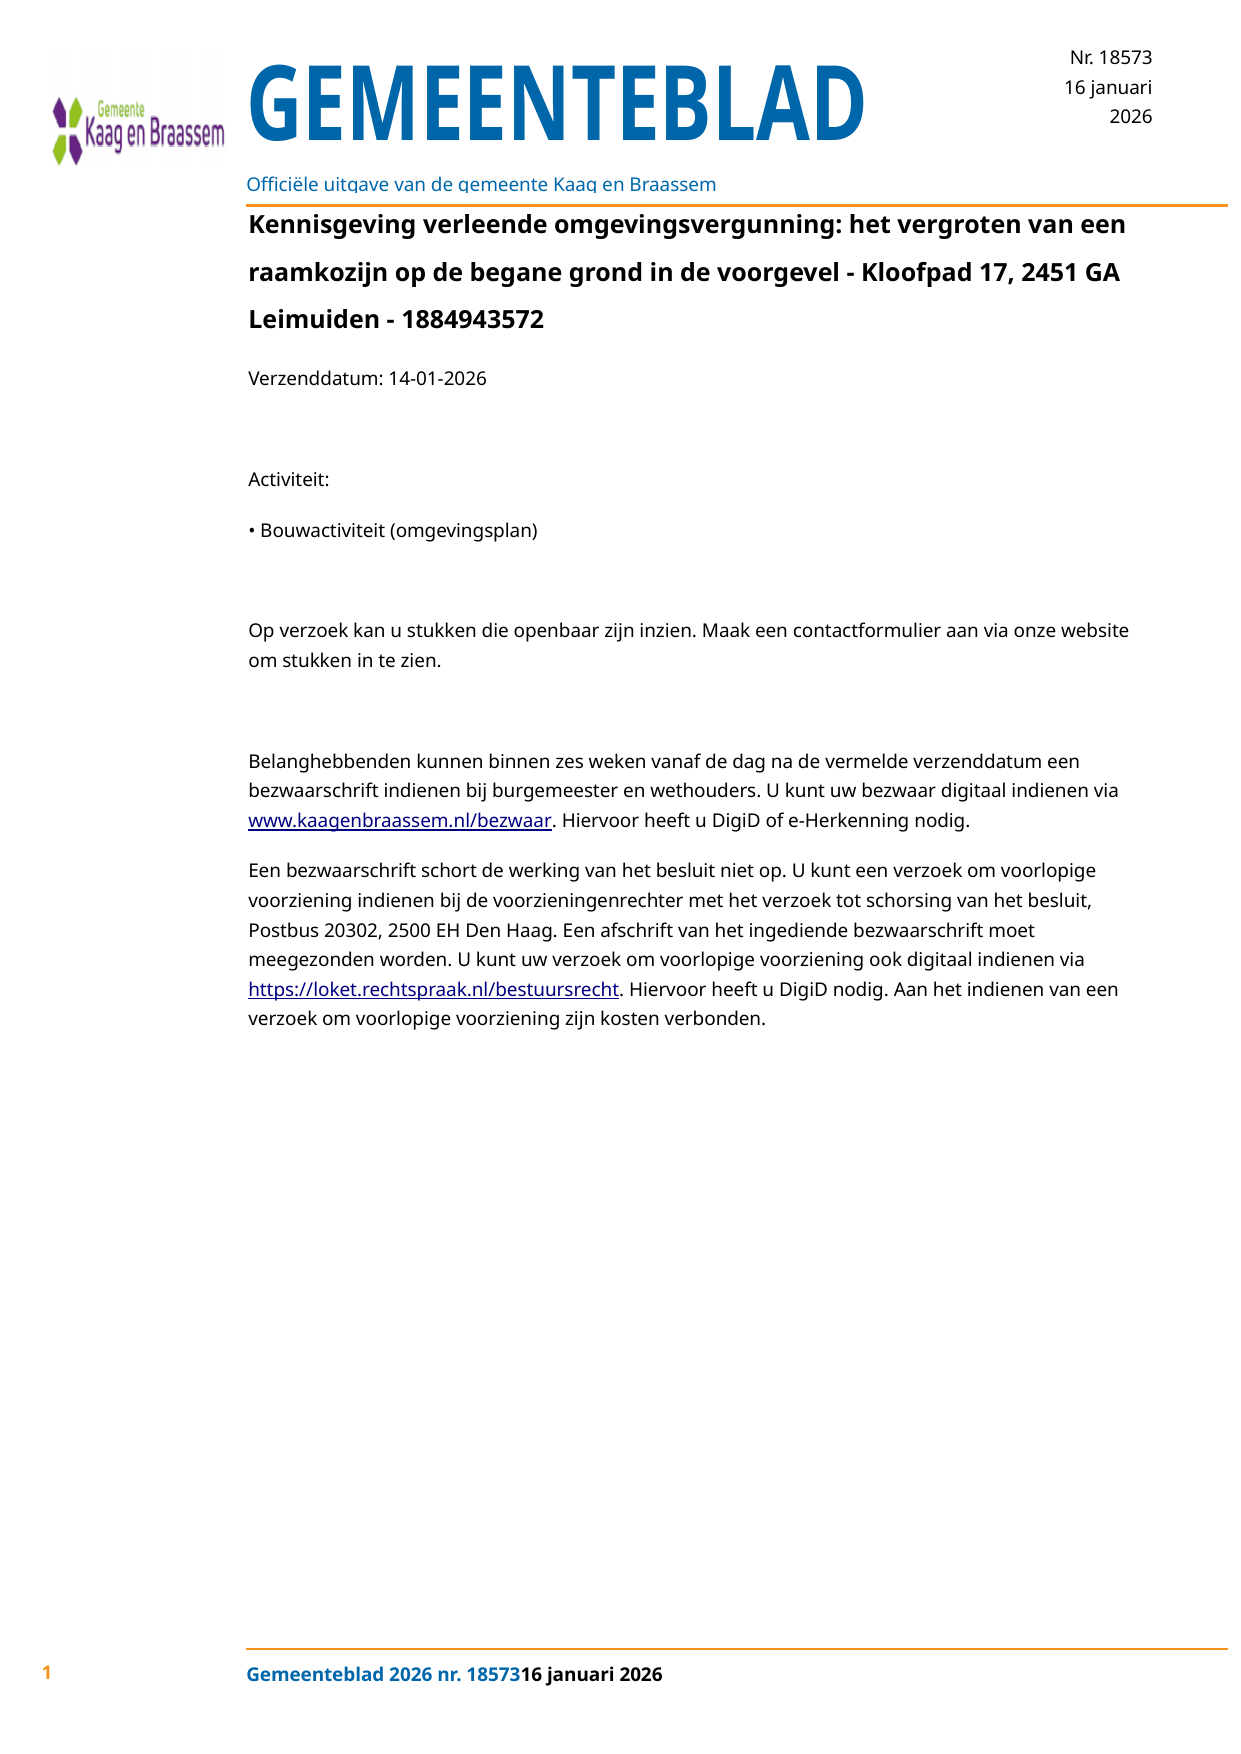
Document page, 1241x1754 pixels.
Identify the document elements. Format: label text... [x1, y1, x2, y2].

text Verzenddatum: 14-01-2026 [248, 366, 1152, 391]
picture [41, 47, 231, 172]
text Kennisgeving verleende omgevingsvergunning: het vergroten van een raamkozijn op de begane grond in de voorgevel - Kloofpad 17, 2451 GA Leimuiden - 1884943572 [248, 207, 1152, 336]
text Een bezwaarschrift schort de werking van het besluit niet op. U kunt een verzoek om voorlopige voorziening indienen bij de voorzieningenrechter met het verzoek tot schorsing van het besluit, Postbus 20302, 2500 EH Den Haag. Een afschrift van het ingediende bezwaarschrift moet meegezonden worden. U kunt uw verzoek om voorlopige voorziening ook digitaal indienen via https://loket.rechtspraak.nl/bestuursrecht. Hiervoor heeft u DigiD nodig. Aan het indienen van een verzoek om voorlopige voorziening zijn kosten verbonden. [248, 858, 1152, 1031]
text Activiteit: [248, 466, 1152, 492]
text Belanghebbenden kunnen binnen zes weken vanaf de dag na de vermelde verzenddatum een bezwaarschrift indienen bij burgemeester en wethouders. U kunt uw bezwaar digitaal indienen via www.kaagenbraassem.nl/bezwaar. Hiervoor heeft u DigiD of e-Herkenning nodig. [248, 748, 1152, 833]
text Op verzoek kan u stukken die openbaar zijn inzien. Maak een contactformulier aan via onze website om stukken in te zien. [248, 618, 1152, 673]
text • Bouwactiviteit (omgevingsplan) [248, 517, 1152, 542]
